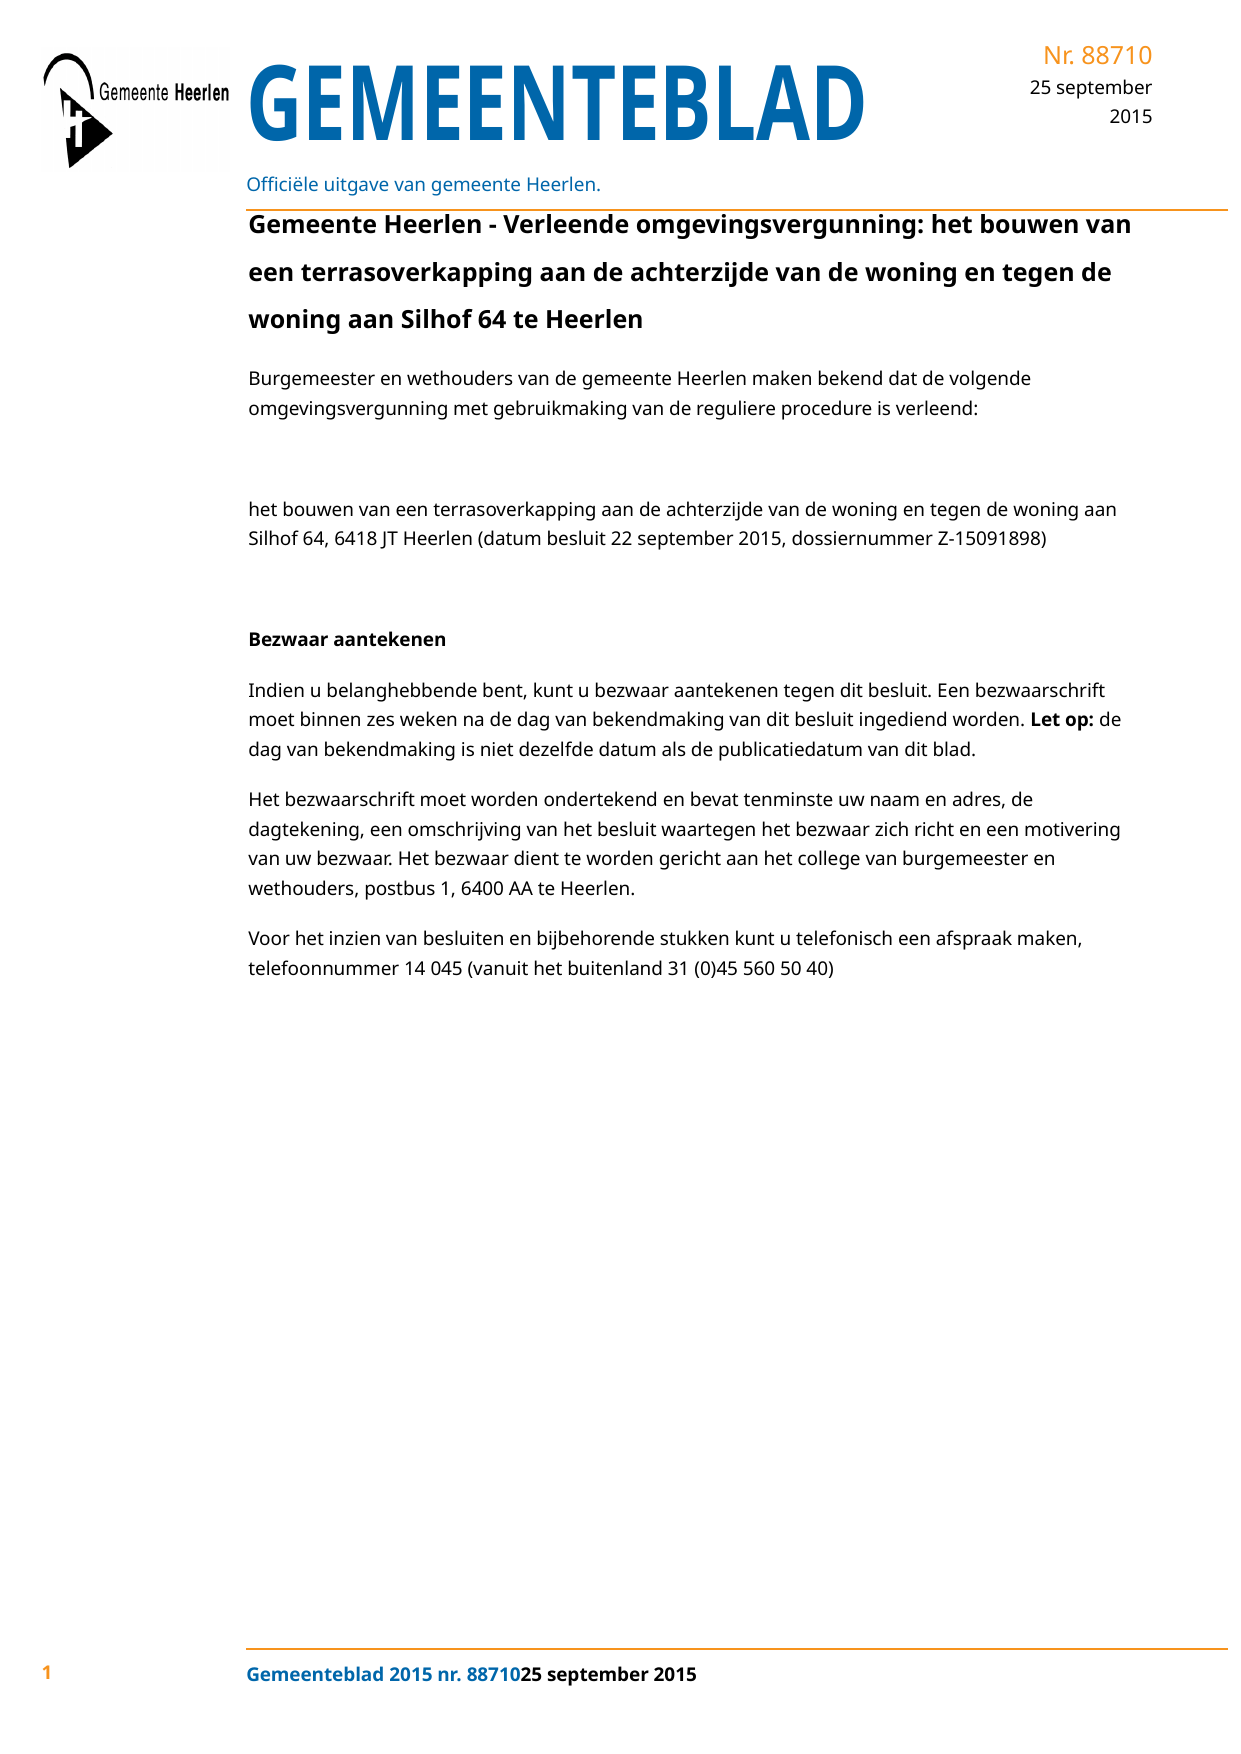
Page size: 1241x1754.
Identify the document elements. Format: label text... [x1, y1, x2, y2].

text Indien u belanghebbende bent, kunt u bezwaar aantekenen tegen dit besluit. Een bezwaarschrift moet binnen zes weken na de dag van bekendmaking van dit besluit ingediend worden. Let op: de dag van bekendmaking is niet dezelfde datum als de publicatiedatum van dit blad. [248, 677, 1152, 762]
text Bezwaar aantekenen [248, 626, 1152, 652]
text het bouwen van een terrasoverkapping aan de achterzijde van de woning en tegen de woning aan Silhof 64, 6418 JT Heerlen (datum besluit 22 september 2015, dossiernummer Z-15091898) [248, 496, 1152, 551]
text Voor het inzien van besluiten en bijbehorende stukken kunt u telefonisch een afspraak maken, telefoonnummer 14 045 (vanuit het buitenland 31 (0)45 560 50 40) [248, 926, 1152, 981]
text Burgemeester en wethouders van de gemeente Heerlen maken bekend dat de volgende omgevingsvergunning met gebruikmaking van de reguliere procedure is verleend: [248, 366, 1152, 421]
text Gemeente Heerlen - Verleende omgevingsvergunning: het bouwen van een terrasoverkapping aan de achterzijde van de woning en tegen de woning aan Silhof 64 te Heerlen [248, 211, 1152, 336]
picture [41, 47, 231, 172]
text Het bezwaarschrift moet worden ondertekend en bevat tenminste uw naam en adres, de dagtekening, een omschrijving van het besluit waartegen het bezwaar zich richt en een motivering van uw bezwaar. Het bezwaar dient te worden gericht aan het college van burgemeester en wethouders, postbus 1, 6400 AA te Heerlen. [248, 786, 1152, 901]
